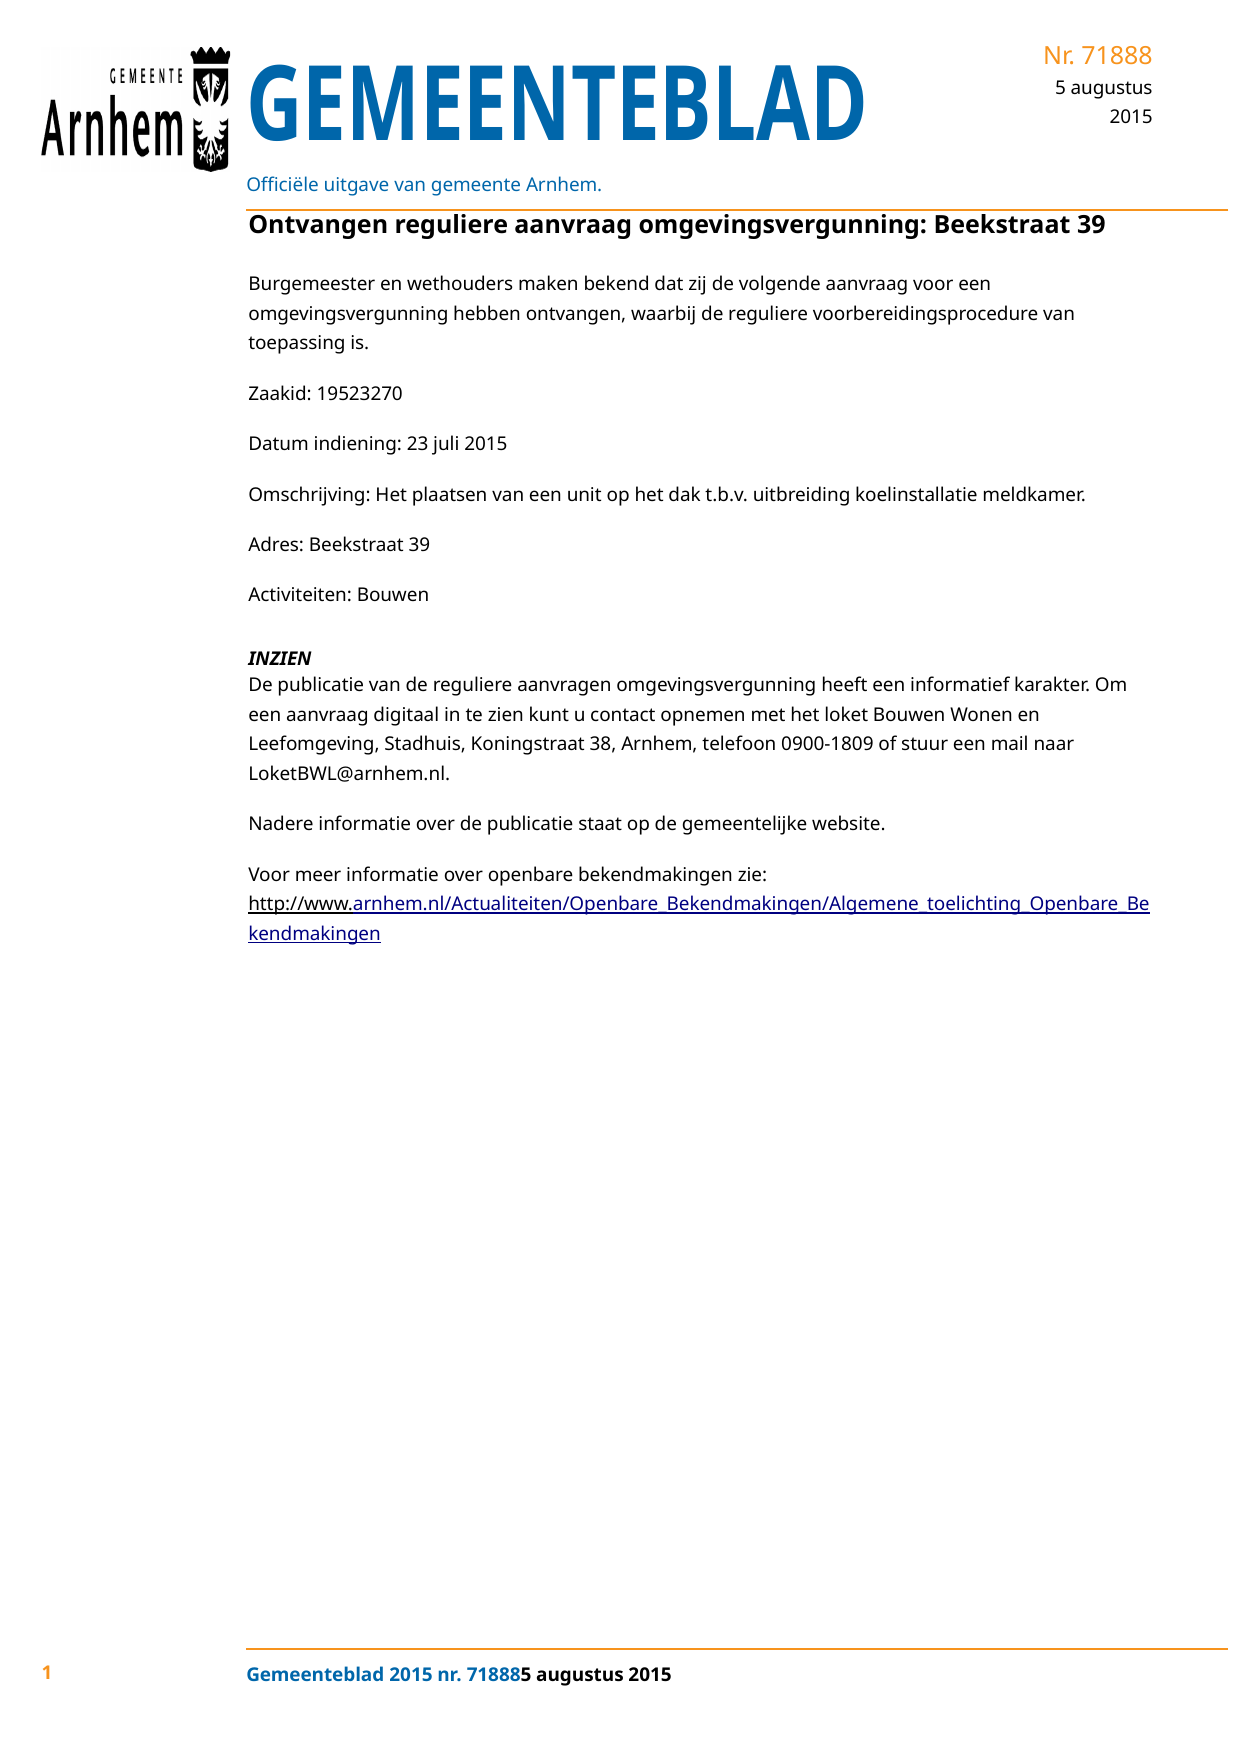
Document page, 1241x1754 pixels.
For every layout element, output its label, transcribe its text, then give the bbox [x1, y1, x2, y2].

text De publicatie van de reguliere aanvragen omgevingsvergunning heeft een informatief karakter. Om een aanvraag digitaal in te zien kunt u contact opnemen met het loket Bouwen Wonen en Leefomgeving, Stadhuis, Koningstraat 38, Arnhem, telefoon 0900-1809 of stuur een mail naar LoketBWL@arnhem.nl. [248, 671, 1152, 786]
text Adres: Beekstraat 39 [248, 531, 1152, 557]
text Ontvangen reguliere aanvraag omgevingsvergunning: Beekstraat 39 [248, 211, 1152, 241]
text Nadere informatie over de publicatie staat op de gemeentelijke website. [248, 810, 1152, 836]
picture [41, 47, 231, 172]
text INZIEN [248, 646, 1152, 671]
text Burgemeester en wethouders maken bekend dat zij de volgende aanvraag voor een omgevingsvergunning hebben ontvangen, waarbij de reguliere voorbereidingsprocedure van toepassing is. [248, 270, 1152, 355]
text Voor meer informatie over openbare bekendmakingen zie: http://www.arnhem.nl/Actualiteiten/Openbare_Bekendmakingen/Algemene_toelichting_Openbare_Bekendmakingen [248, 861, 1152, 946]
text Zaakid: 19523270 [248, 380, 1152, 406]
text Activiteiten: Bouwen [248, 582, 1152, 607]
text Omschrijving: Het plaatsen van een unit op het dak t.b.v. uitbreiding koelinstallatie meldkamer. [248, 481, 1152, 506]
text Datum indiening: 23 juli 2015 [248, 430, 1152, 456]
